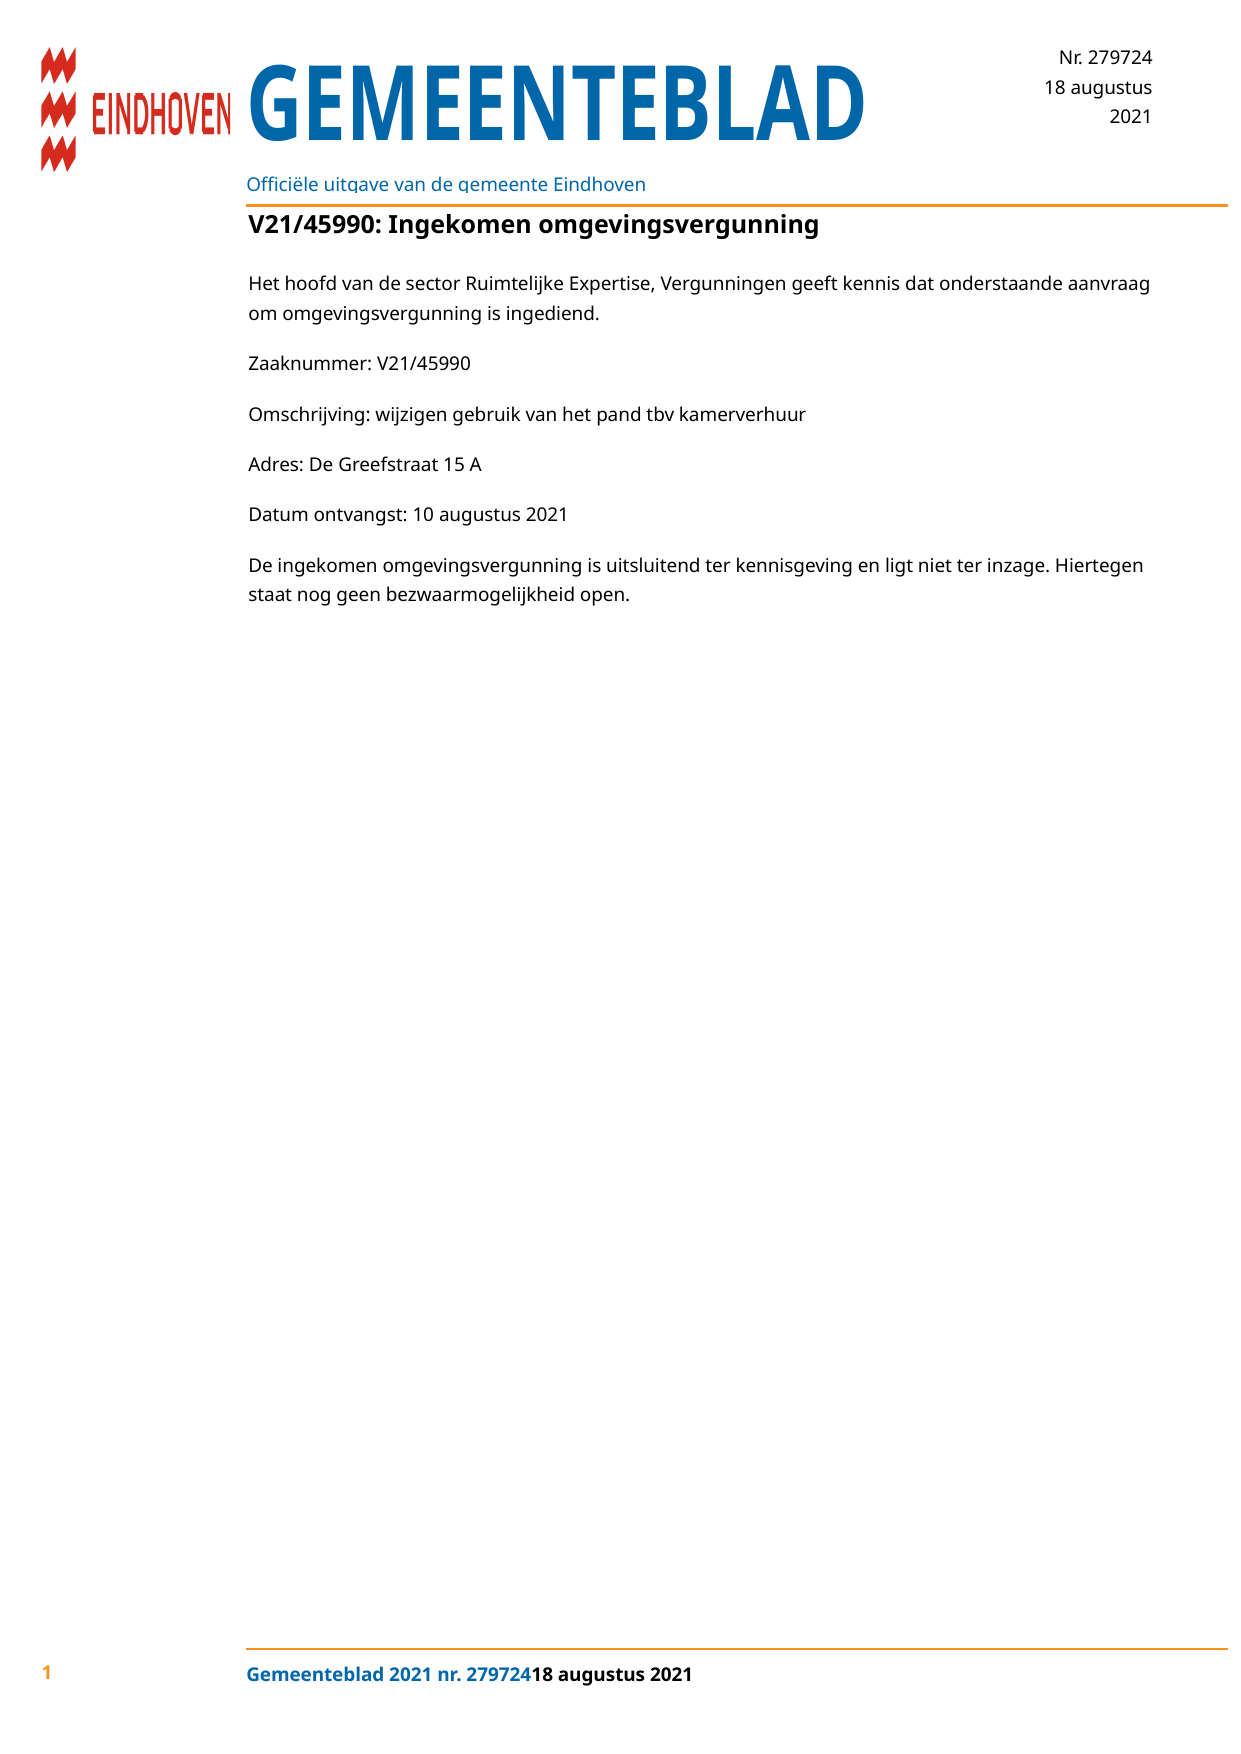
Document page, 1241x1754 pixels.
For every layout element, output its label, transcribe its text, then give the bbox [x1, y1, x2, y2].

text Omschrijving: wijzigen gebruik van het pand tbv kamerverhuur [248, 401, 1152, 426]
text De ingekomen omgevingsvergunning is uitsluitend ter kennisgeving en ligt niet ter inzage. Hiertegen staat nog geen bezwaarmogelijkheid open. [248, 552, 1152, 607]
text Adres: De Greefstraat 15 A [248, 451, 1152, 477]
picture [41, 47, 231, 172]
text Zaaknummer: V21/45990 [248, 350, 1152, 376]
text Het hoofd van de sector Ruimtelijke Expertise, Vergunningen geeft kennis dat onderstaande aanvraag om omgevingsvergunning is ingediend. [248, 270, 1152, 326]
text V21/45990: Ingekomen omgevingsvergunning [248, 207, 1152, 241]
text Datum ontvangst: 10 augustus 2021 [248, 502, 1152, 527]
